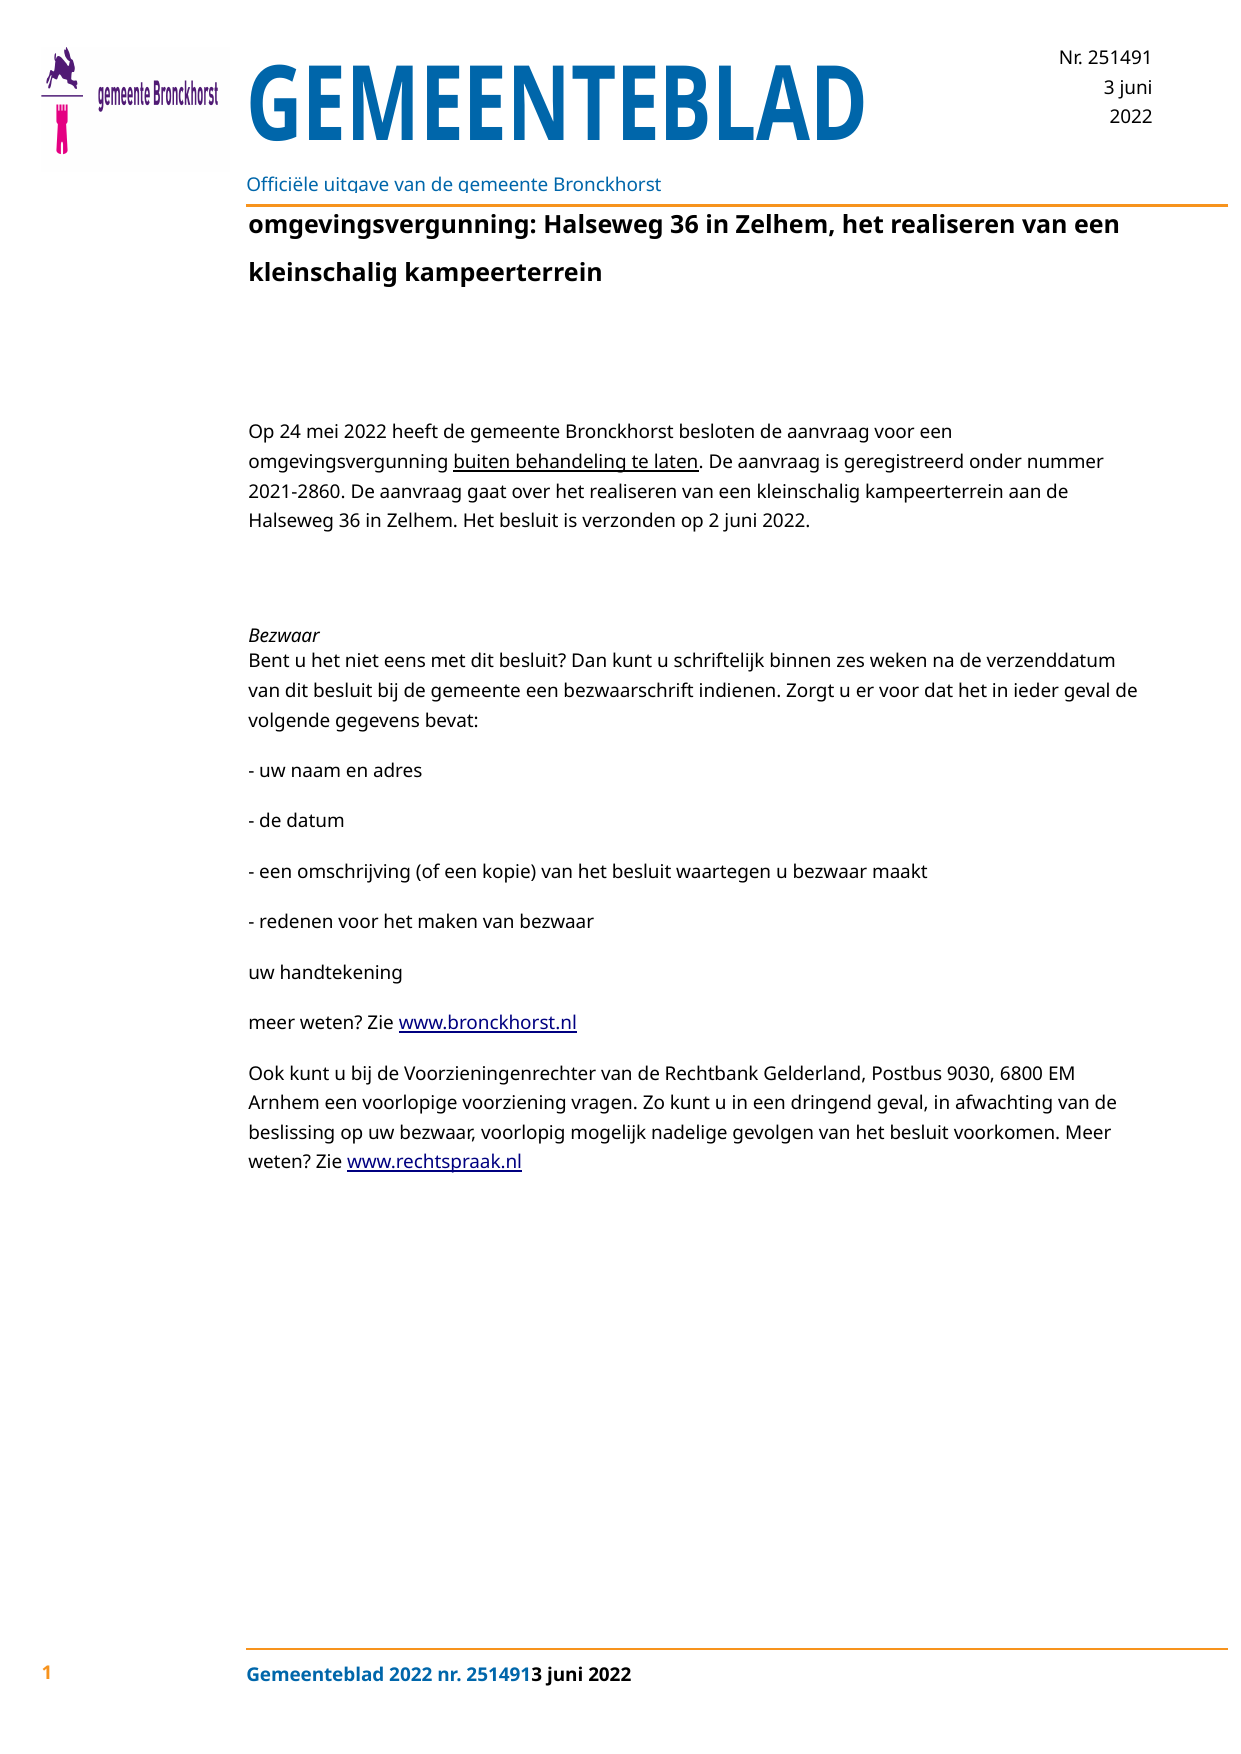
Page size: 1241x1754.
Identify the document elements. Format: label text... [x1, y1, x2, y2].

text - een omschrijving (of een kopie) van het besluit waartegen u bezwaar maakt [248, 858, 1152, 884]
text meer weten? Zie www.bronckhorst.nl [248, 1009, 1152, 1035]
text - redenen voor het maken van bezwaar [248, 908, 1152, 934]
text omgevingsvergunning: Halseweg 36 in Zelhem, het realiseren van een kleinschalig kampeerterrein [248, 207, 1152, 288]
text uw handtekening [248, 959, 1152, 984]
text Bent u het niet eens met dit besluit? Dan kunt u schriftelijk binnen zes weken na de verzenddatum van dit besluit bij de gemeente een bezwaarschrift indienen. Zorgt u er voor dat het in ieder geval de volgende gegevens bevat: [248, 648, 1152, 732]
text Op 24 mei 2022 heeft de gemeente Bronckhorst besloten de aanvraag voor een omgevingsvergunning buiten behandeling te laten. De aanvraag is geregistreerd onder nummer 2021-2860. De aanvraag gaat over het realiseren van een kleinschalig kampeerterrein aan de Halseweg 36 in Zelhem. Het besluit is verzonden op 2 juni 2022. [248, 419, 1152, 533]
text Bezwaar [248, 622, 1152, 648]
text - de datum [248, 808, 1152, 833]
text Ook kunt u bij de Voorzieningenrechter van de Rechtbank Gelderland, Postbus 9030, 6800 EM Arnhem een voorlopige voorziening vragen. Zo kunt u in een dringend geval, in afwachting van de beslissing op uw bezwaar, voorlopig mogelijk nadelige gevolgen van het besluit voorkomen. Meer weten? Zie www.rechtspraak.nl [248, 1060, 1152, 1174]
picture [41, 47, 231, 172]
text - uw naam en adres [248, 757, 1152, 783]
